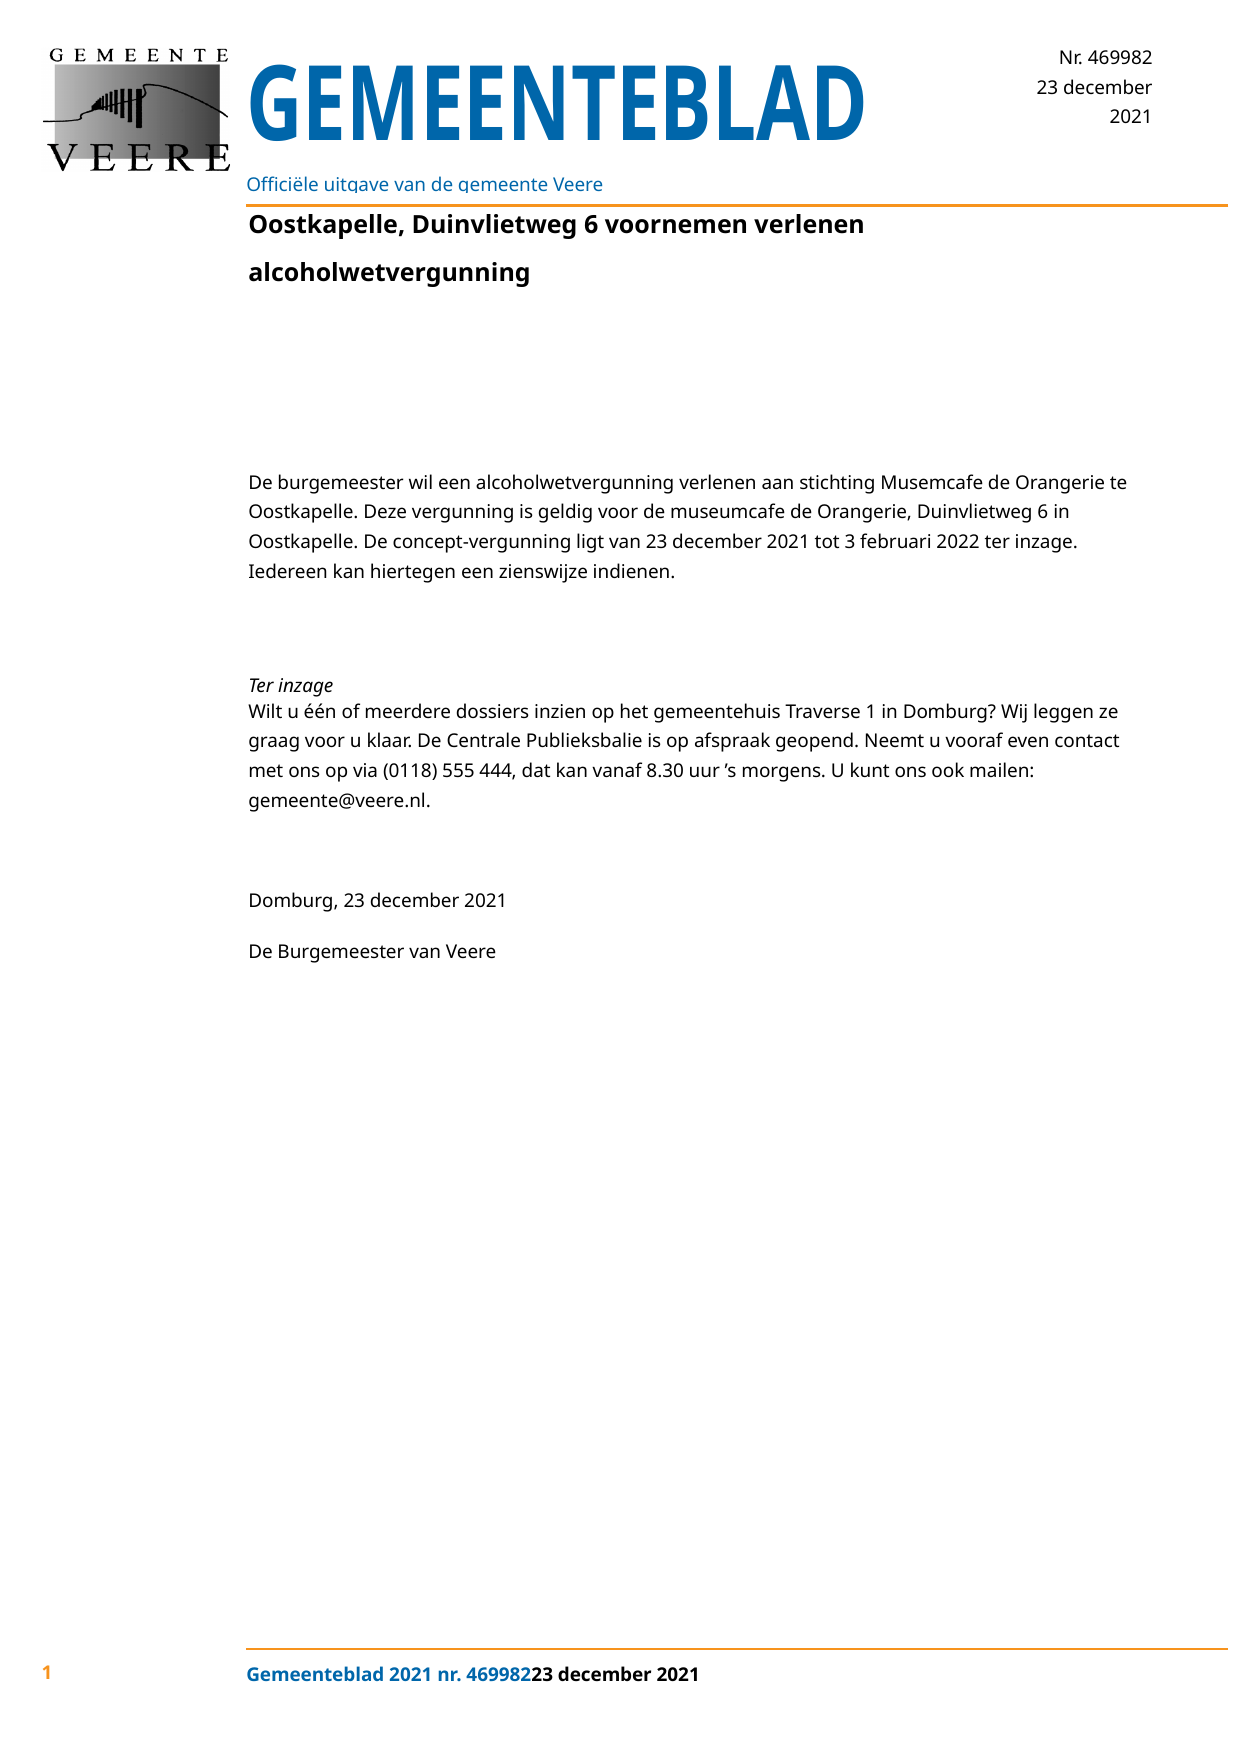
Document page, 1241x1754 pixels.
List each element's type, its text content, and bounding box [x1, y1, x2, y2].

text De burgemeester wil een alcoholwetvergunning verlenen aan stichting Musemcafe de Orangerie te Oostkapelle. Deze vergunning is geldig voor de museumcafe de Orangerie, Duinvlietweg 6 in Oostkapelle. De concept-vergunning ligt van 23 december 2021 tot 3 februari 2022 ter inzage. Iedereen kan hiertegen een zienswijze indienen. [248, 469, 1152, 584]
text Wilt u één of meerdere dossiers inzien op het gemeentehuis Traverse 1 in Domburg? Wij leggen ze graag voor u klaar. De Centrale Publieksbalie is op afspraak geopend. Neemt u vooraf even contact met ons op via (0118) 555 444, dat kan vanaf 8.30 uur ’s morgens. U kunt ons ook mailen: gemeente@veere.nl. [248, 698, 1152, 812]
picture [41, 47, 231, 172]
text De Burgemeester van Veere [248, 938, 1152, 964]
text Ter inzage [248, 672, 1152, 698]
text Oostkapelle, Duinvlietweg 6 voornemen verlenen alcoholwetvergunning [248, 207, 1152, 288]
text Domburg, 23 december 2021 [248, 888, 1152, 913]
